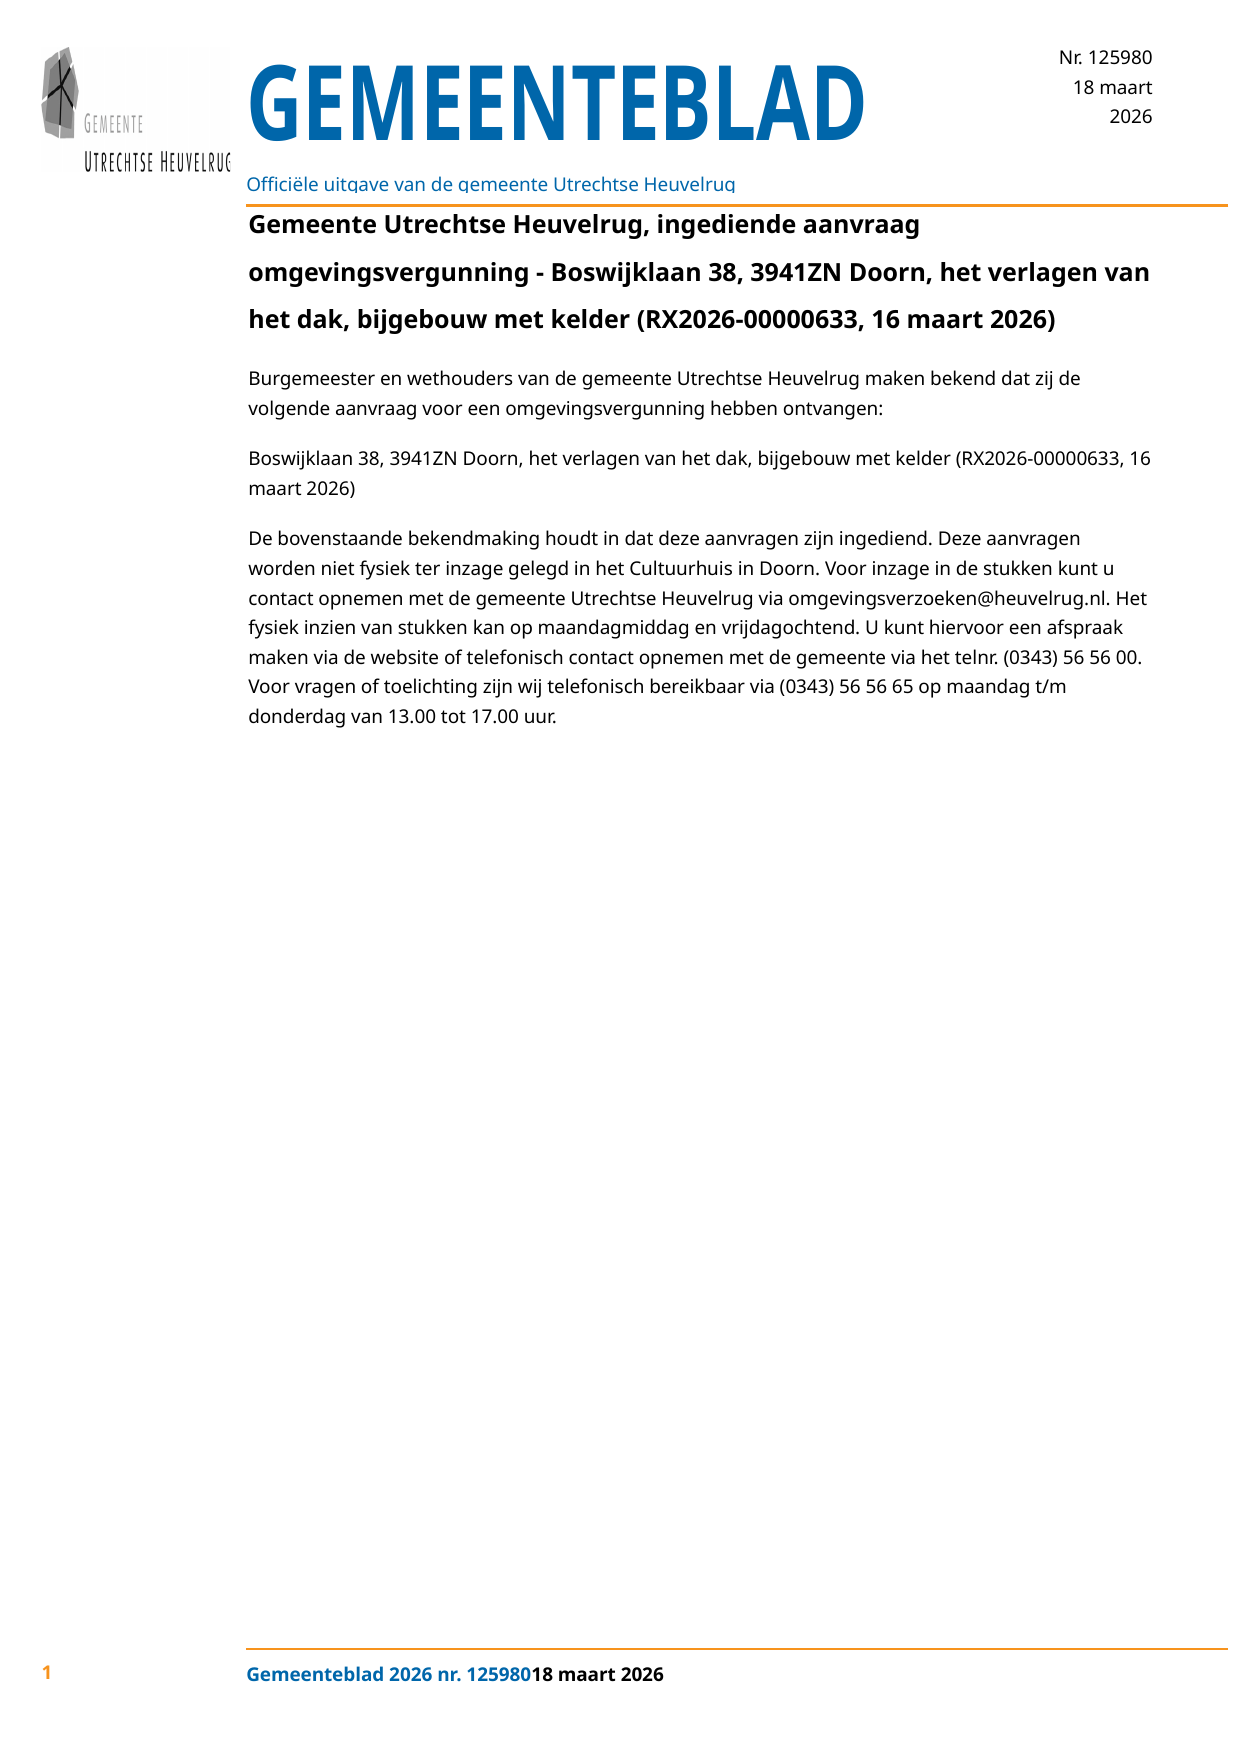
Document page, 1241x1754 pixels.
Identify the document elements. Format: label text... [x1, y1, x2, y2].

text De bovenstaande bekendmaking houdt in dat deze aanvragen zijn ingediend. Deze aanvragen worden niet fysiek ter inzage gelegd in het Cultuurhuis in Doorn. Voor inzage in de stukken kunt u contact opnemen met de gemeente Utrechtse Heuvelrug via omgevingsverzoeken@heuvelrug.nl. Het fysiek inzien van stukken kan op maandagmiddag en vrijdagochtend. U kunt hiervoor een afspraak maken via de website of telefonisch contact opnemen met de gemeente via het telnr. (0343) 56 56 00. Voor vragen of toelichting zijn wij telefonisch bereikbaar via (0343) 56 56 65 op maandag t/m donderdag van 13.00 tot 17.00 uur. [248, 526, 1152, 729]
text Boswijklaan 38, 3941ZN Doorn, het verlagen van het dak, bijgebouw met kelder (RX2026-00000633, 16 maart 2026) [248, 446, 1152, 501]
text Burgemeester en wethouders van de gemeente Utrechtse Heuvelrug maken bekend dat zij de volgende aanvraag voor een omgevingsvergunning hebben ontvangen: [248, 366, 1152, 421]
picture [41, 47, 231, 172]
text Gemeente Utrechtse Heuvelrug, ingediende aanvraag omgevingsvergunning - Boswijklaan 38, 3941ZN Doorn, het verlagen van het dak, bijgebouw met kelder (RX2026-00000633, 16 maart 2026) [248, 207, 1152, 336]
